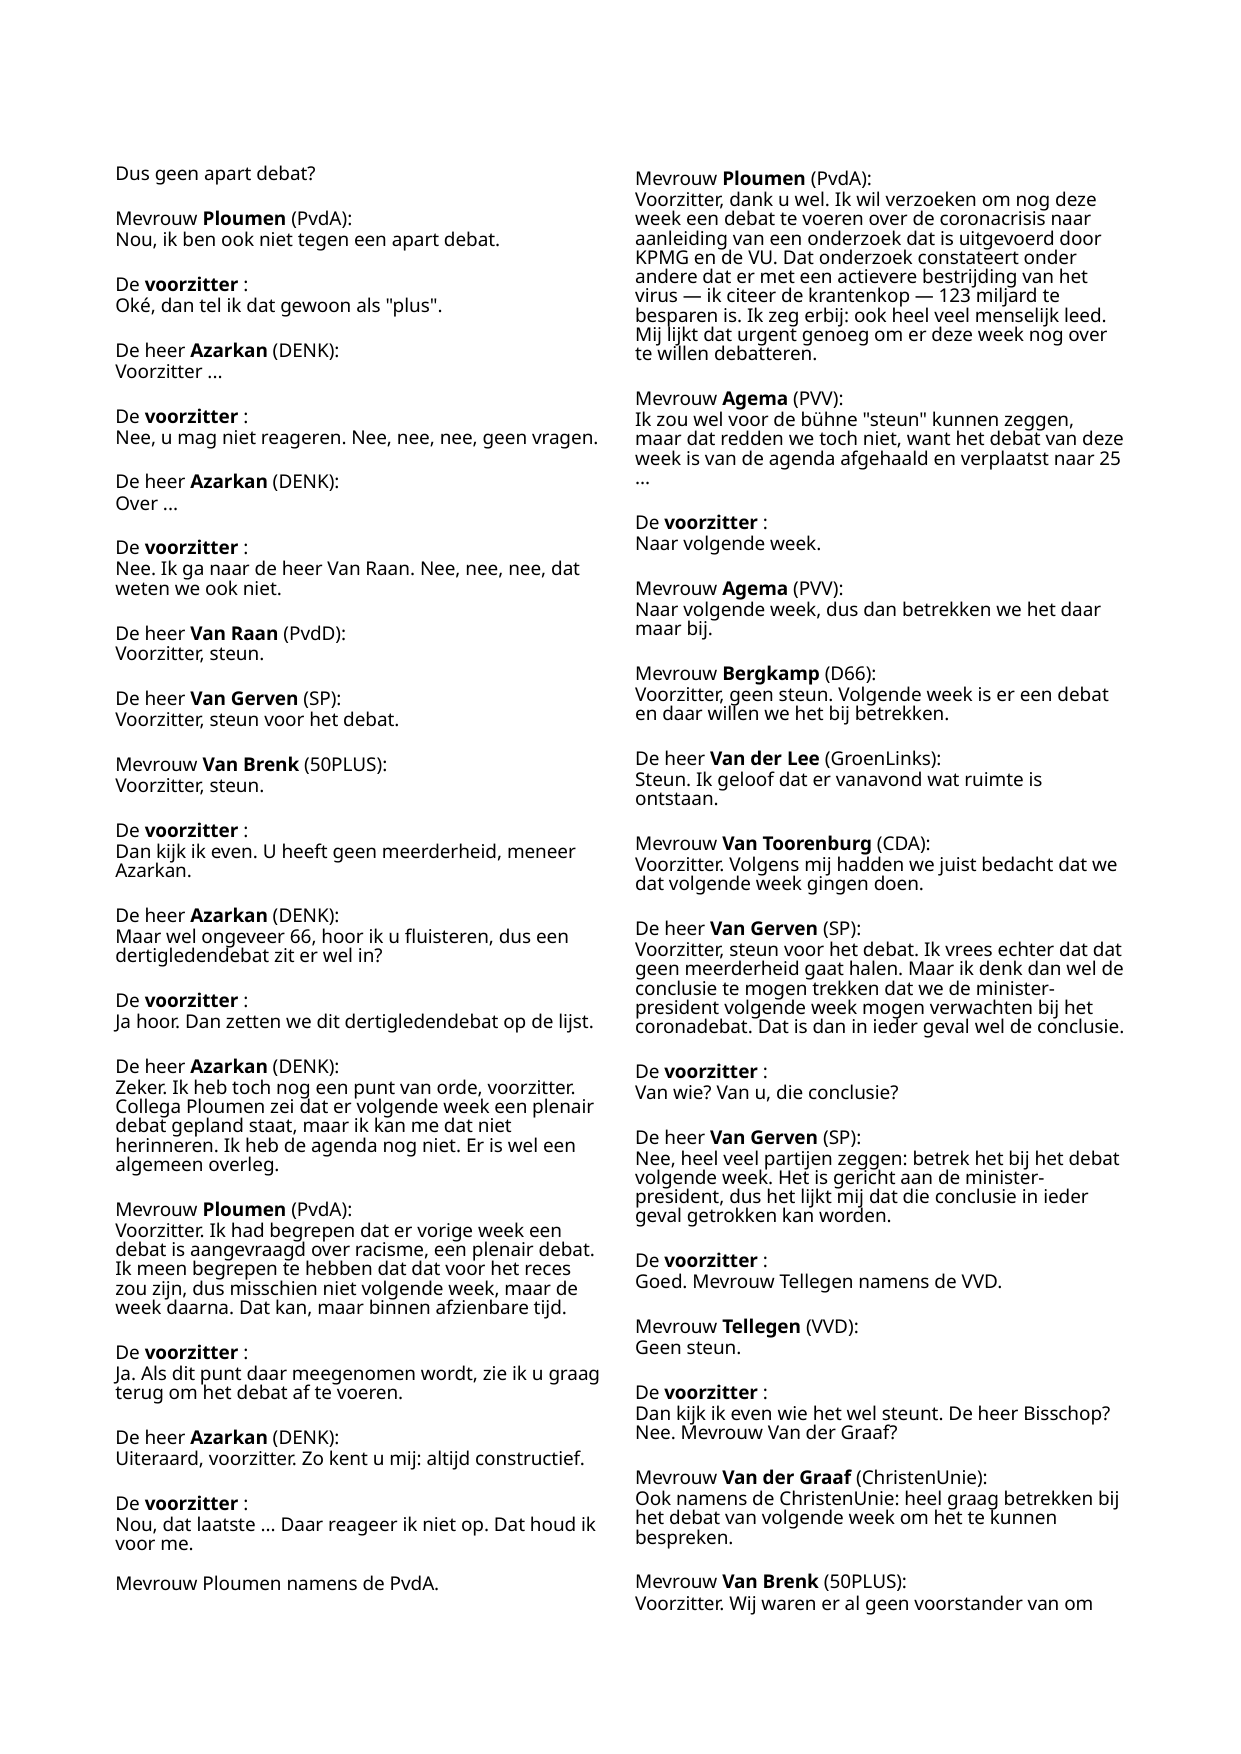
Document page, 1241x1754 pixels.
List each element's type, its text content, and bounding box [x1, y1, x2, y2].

text De voorzitter : [115, 534, 605, 560]
text De heer Azarkan (DENK): [115, 902, 605, 928]
text Mevrouw Ploumen namens de PvdA. [115, 1575, 605, 1594]
text Van wie? Van u, die conclusie? [635, 1084, 1125, 1103]
text Mevrouw Bergkamp (D66): [635, 660, 1125, 686]
text Nee, u mag niet reageren. Nee, nee, nee, geen vragen. [115, 429, 605, 448]
text Maar wel ongeveer 66, hoor ik u fluisteren, dus een dertigledendebat zit er wel in? [115, 928, 605, 967]
text Mevrouw Van der Graaf (ChristenUnie): [635, 1464, 1125, 1490]
text De heer Van Gerven (SP): [635, 1124, 1125, 1150]
text De voorzitter : [115, 403, 605, 429]
text Nee, heel veel partijen zeggen: betrek het bij het debat volgende week. Het is gericht aan de minister-president, dus het lijkt mij dat die conclusie in ieder geval getrokken kan worden. [635, 1150, 1125, 1227]
text Voorzitter, steun voor het debat. [115, 711, 605, 731]
text Uiteraard, voorzitter. Zo kent u mij: altijd constructief. [115, 1450, 605, 1469]
text Voorzitter, geen steun. Volgende week is er een debat en daar willen we het bij betrekken. [635, 686, 1125, 724]
text De voorzitter : [635, 509, 1125, 535]
text De heer Van Raan (PvdD): [115, 620, 605, 645]
text De voorzitter : [115, 271, 605, 297]
text Voorzitter, steun. [115, 777, 605, 796]
text Ik zou wel voor de bühne "steun" kunnen zeggen, maar dat redden we toch niet, want het debat van deze week is van de agenda afgehaald en verplaatst naar 25 ... [635, 411, 1125, 488]
text Mevrouw Ploumen (PvdA): [635, 165, 1125, 191]
text Mevrouw Van Brenk (50PLUS): [115, 751, 605, 777]
text De heer Azarkan (DENK): [115, 1424, 605, 1450]
text Nee. Ik ga naar de heer Van Raan. Nee, nee, nee, dat weten we ook niet. [115, 560, 605, 599]
text Voorzitter, dank u wel. Ik wil verzoeken om nog deze week een debat te voeren over de coronacrisis naar aanleiding van een onderzoek dat is uitgevoerd door KPMG en de VU. Dat onderzoek constateert onder andere dat er met een actievere bestrijding van het virus — ik citeer de krantenkop — 123 miljard te besparen is. Ik zeg erbij: ook heel veel menselijk leed. Mij lijkt dat urgent genoeg om er deze week nog over te willen debatteren. [635, 191, 1125, 364]
text De heer Van Gerven (SP): [115, 686, 605, 711]
text Ja hoor. Dan zetten we dit dertigledendebat op de lijst. [115, 1013, 605, 1032]
text Voorzitter, steun voor het debat. Ik vrees echter dat dat geen meerderheid gaat halen. Maar ik denk dan wel de conclusie te mogen trekken dat we de minister-president volgende week mogen verwachten bij het coronadebat. Dat is dan in ieder geval wel de conclusie. [635, 941, 1125, 1037]
text Ook namens de ChristenUnie: heel graag betrekken bij het debat van volgende week om het te kunnen bespreken. [635, 1490, 1125, 1548]
text Steun. Ik geloof dat er vanavond wat ruimte is ontstaan. [635, 771, 1125, 809]
text Naar volgende week, dus dan betrekken we het daar maar bij. [635, 601, 1125, 639]
text Voorzitter, steun. [115, 645, 605, 665]
text Mevrouw Ploumen (PvdA): [115, 205, 605, 231]
text Mevrouw Van Toorenburg (CDA): [635, 830, 1125, 856]
text Geen steun. [635, 1339, 1125, 1358]
text Mevrouw Van Brenk (50PLUS): [635, 1569, 1125, 1594]
text De voorzitter : [115, 987, 605, 1013]
text Mevrouw Ploumen (PvdA): [115, 1196, 605, 1222]
text Goed. Mevrouw Tellegen namens de VVD. [635, 1273, 1125, 1293]
text Over ... [115, 494, 605, 514]
text De voorzitter : [115, 1339, 605, 1365]
text De voorzitter : [115, 817, 605, 843]
text De heer Azarkan (DENK): [115, 337, 605, 363]
text Oké, dan tel ik dat gewoon als "plus". [115, 297, 605, 316]
text Zeker. Ik heb toch nog een punt van orde, voorzitter. Collega Ploumen zei dat er volgende week een plenair debat gepland staat, maar ik kan me dat niet herinneren. Ik heb de agenda nog niet. Er is wel een algemeen overleg. [115, 1079, 605, 1175]
text De voorzitter : [115, 1490, 605, 1516]
text Ja. Als dit punt daar meegenomen wordt, zie ik u graag terug om het debat af te voeren. [115, 1365, 605, 1403]
text De heer Van Gerven (SP): [635, 915, 1125, 941]
text De voorzitter : [635, 1248, 1125, 1273]
text Nou, ik ben ook niet tegen een apart debat. [115, 231, 605, 250]
text Dus geen apart debat? [115, 165, 605, 184]
text De heer Azarkan (DENK): [115, 469, 605, 494]
text Voorzitter. Ik had begrepen dat er vorige week een debat is aangevraagd over racisme, een plenair debat. Ik meen begrepen te hebben dat dat voor het reces zou zijn, dus misschien niet volgende week, maar de week daarna. Dat kan, maar binnen afzienbare tijd. [115, 1222, 605, 1318]
text De voorzitter : [635, 1379, 1125, 1405]
text Mevrouw Agema (PVV): [635, 575, 1125, 601]
text Dan kijk ik even. U heeft geen meerderheid, meneer Azarkan. [115, 843, 605, 881]
text Voorzitter. Wij waren er al geen voorstander van om [635, 1594, 1125, 1614]
text De voorzitter : [635, 1058, 1125, 1084]
text Naar volgende week. [635, 535, 1125, 554]
text De heer Azarkan (DENK): [115, 1053, 605, 1079]
text Voorzitter ... [115, 363, 605, 382]
text Nou, dat laatste ... Daar reageer ik niet op. Dat houd ik voor me. [115, 1516, 605, 1554]
text Mevrouw Tellegen (VVD): [635, 1313, 1125, 1339]
text Dan kijk ik even wie het wel steunt. De heer Bisschop? Nee. Mevrouw Van der Graaf? [635, 1405, 1125, 1443]
text Voorzitter. Volgens mij hadden we juist bedacht dat we dat volgende week gingen doen. [635, 856, 1125, 894]
text Mevrouw Agema (PVV): [635, 385, 1125, 411]
text De heer Van der Lee (GroenLinks): [635, 745, 1125, 771]
